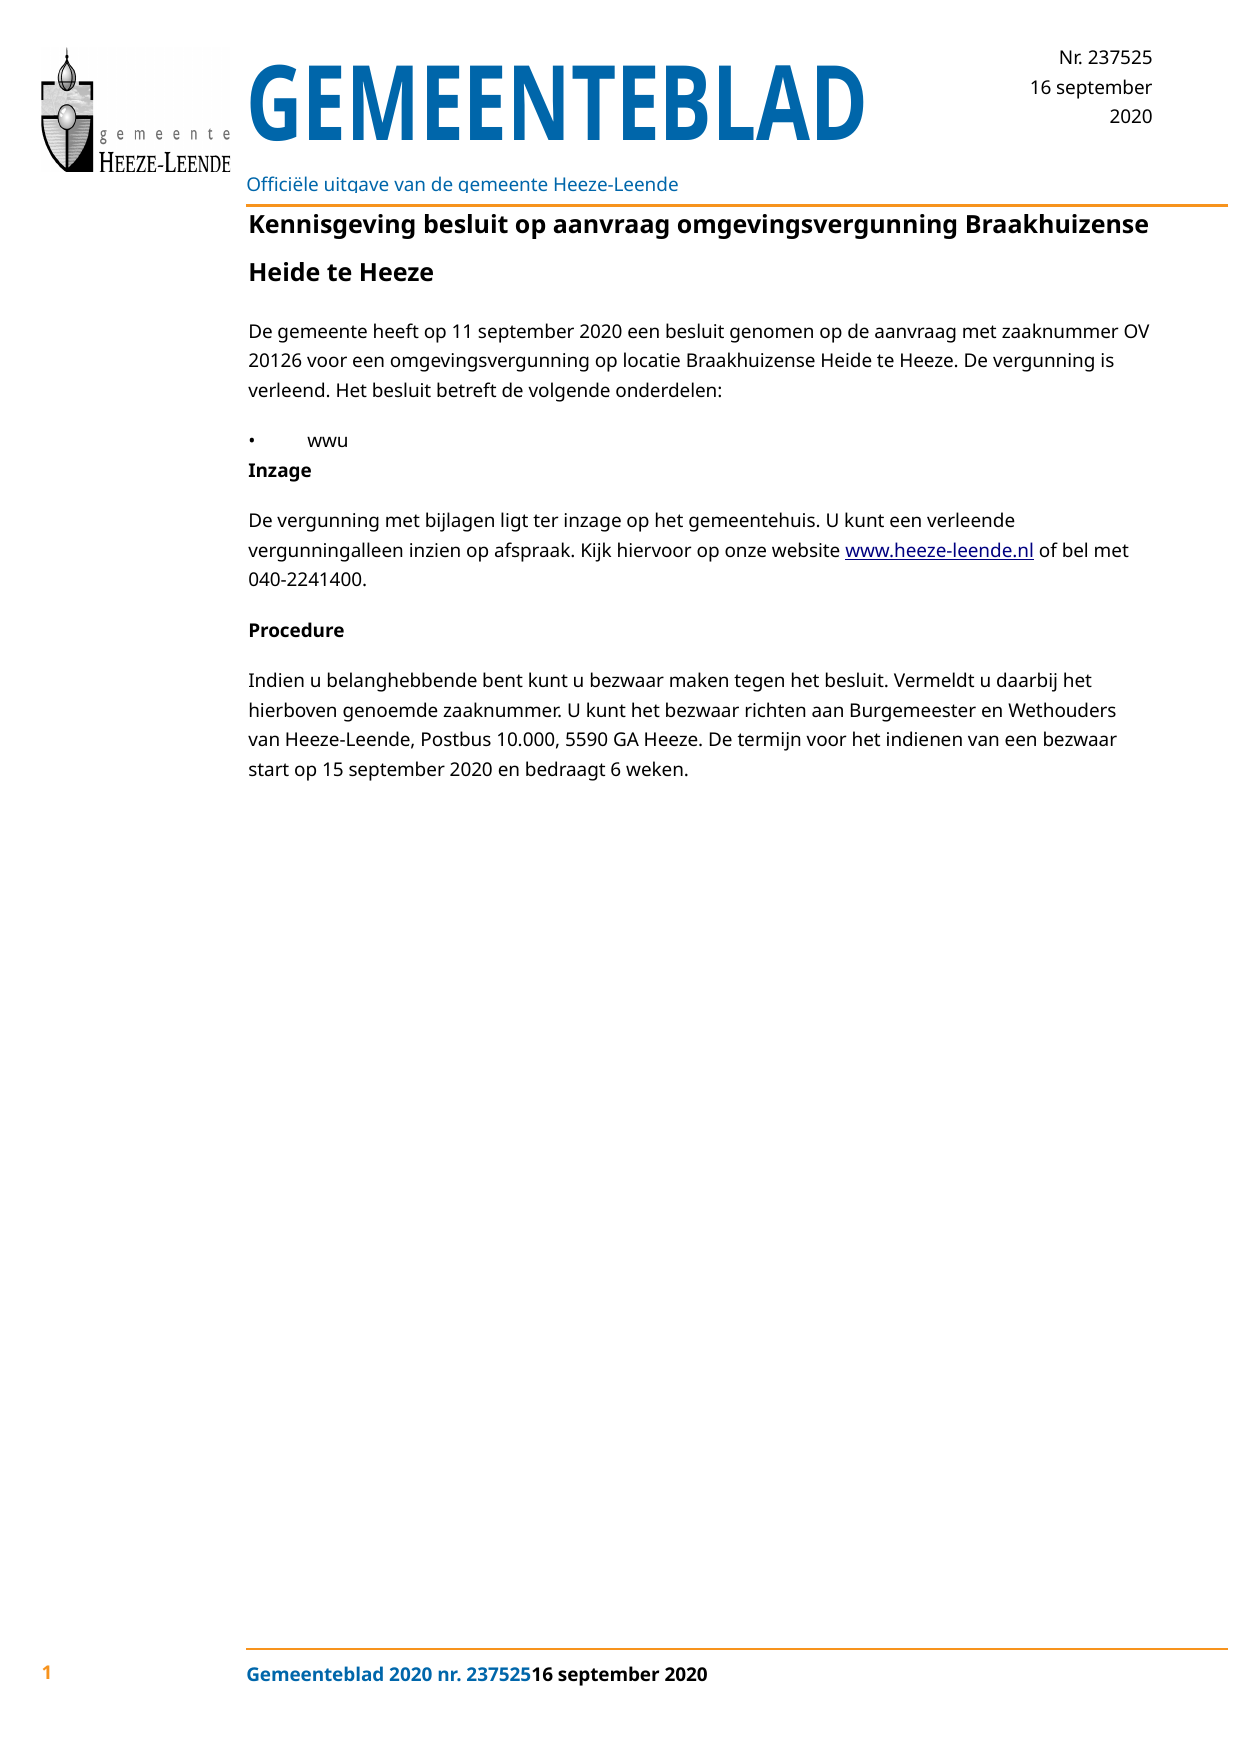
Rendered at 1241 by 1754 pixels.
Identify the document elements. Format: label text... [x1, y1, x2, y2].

picture [41, 47, 231, 172]
text Inzage [248, 457, 1152, 483]
text De vergunning met bijlagen ligt ter inzage op het gemeentehuis. U kunt een verleende vergunningalleen inzien op afspraak. Kijk hiervoor op onze website www.heeze-leende.nl of bel met 040-2241400. [248, 507, 1152, 592]
text De gemeente heeft op 11 september 2020 een besluit genomen op de aanvraag met zaaknummer OV 20126 voor een omgevingsvergunning op locatie Braakhuizense Heide te Heeze. De vergunning is verleend. Het besluit betreft de volgende onderdelen: [248, 318, 1152, 403]
text Procedure [248, 617, 1152, 643]
text Kennisgeving besluit op aanvraag omgevingsvergunning Braakhuizense Heide te Heeze [248, 207, 1152, 288]
text Indien u belanghebbende bent kunt u bezwaar maken tegen het besluit. Vermeldt u daarbij het hierboven genoemde zaaknummer. U kunt het bezwaar richten aan Burgemeester en Wethouders van Heeze-Leende, Postbus 10.000, 5590 GA Heeze. De termijn voor het indienen van een bezwaar start op 15 september 2020 en bedraagt 6 weken. [248, 667, 1152, 782]
list wwu [248, 427, 1152, 453]
